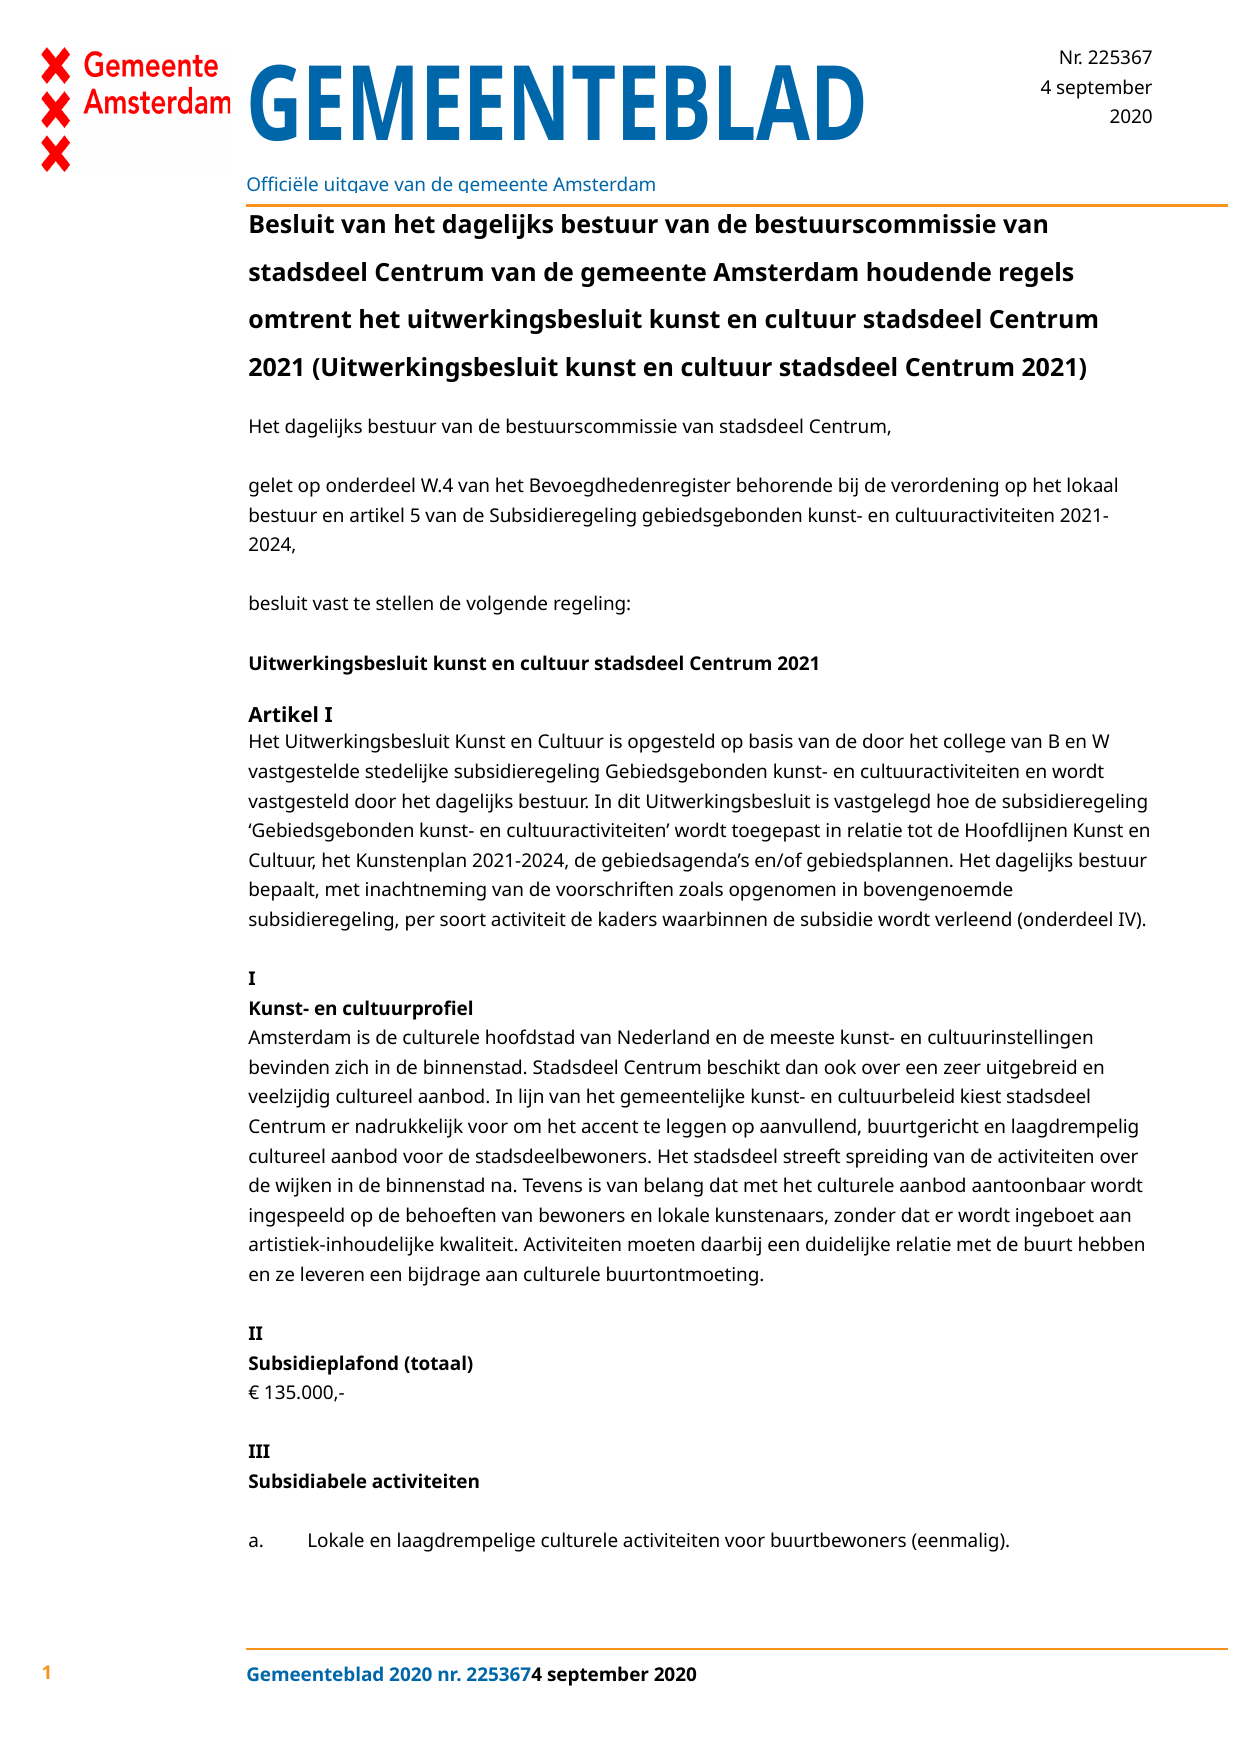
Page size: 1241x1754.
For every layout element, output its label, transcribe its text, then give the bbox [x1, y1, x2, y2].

text III [248, 1439, 1152, 1464]
text € 135.000,- [248, 1379, 1152, 1405]
text Kunst- en cultuurprofiel [248, 995, 1152, 1021]
text Subsidiabele activiteiten [248, 1468, 1152, 1494]
text gelet op onderdeel W.4 van het Bevoegdhedenregister behorende bij de verordening op het lokaal bestuur en artikel 5 van de Subsidieregeling gebiedsgebonden kunst- en cultuuractiviteiten 2021-2024, [248, 472, 1152, 557]
text besluit vast te stellen de volgende regeling: [248, 591, 1152, 616]
text II [248, 1320, 1152, 1346]
text Het Uitwerkingsbesluit Kunst en Cultuur is opgesteld op basis van de door het college van B en W vastgestelde stedelijke subsidieregeling Gebiedsgebonden kunst- en cultuuractiviteiten en wordt vastgesteld door het dagelijks bestuur. In dit Uitwerkingsbesluit is vastgelegd hoe de subsidieregeling ‘Gebiedsgebonden kunst- en cultuuractiviteiten’ wordt toegepast in relatie tot de Hoofdlijnen Kunst en Cultuur, het Kunstenplan 2021-2024, de gebiedsagenda’s en/of gebiedsplannen. Het dagelijks bestuur bepaalt, met inachtneming van de voorschriften zoals opgenomen in bovengenoemde subsidieregeling, per soort activiteit de kaders waarbinnen de subsidie wordt verleend (onderdeel IV). [248, 729, 1152, 932]
picture [41, 47, 231, 172]
text Subsidieplafond (totaal) [248, 1350, 1152, 1376]
text Besluit van het dagelijks bestuur van de bestuurscommissie van stadsdeel Centrum van de gemeente Amsterdam houdende regels omtrent het uitwerkingsbesluit kunst en cultuur stadsdeel Centrum 2021 (Uitwerkingsbesluit kunst en cultuur stadsdeel Centrum 2021) [248, 207, 1152, 384]
text I [248, 965, 1152, 991]
list Lokale en laagdrempelige culturele activiteiten voor buurtbewoners (eenmalig). [248, 1527, 1152, 1553]
text Uitwerkingsbesluit kunst en cultuur stadsdeel Centrum 2021 [248, 650, 1152, 676]
text Het dagelijks bestuur van de bestuurscommissie van stadsdeel Centrum, [248, 413, 1152, 439]
text Artikel I [248, 700, 1152, 729]
text Amsterdam is de culturele hoofdstad van Nederland en de meeste kunst- en cultuurinstellingen bevinden zich in de binnenstad. Stadsdeel Centrum beschikt dan ook over een zeer uitgebreid en veelzijdig cultureel aanbod. In lijn van het gemeentelijke kunst- en cultuurbeleid kiest stadsdeel Centrum er nadrukkelijk voor om het accent te leggen op aanvullend, buurtgericht en laagdrempelig cultureel aanbod voor de stadsdeelbewoners. Het stadsdeel streeft spreiding van de activiteiten over de wijken in de binnenstad na. Tevens is van belang dat met het culturele aanbod aantoonbaar wordt ingespeeld op de behoeften van bewoners en lokale kunstenaars, zonder dat er wordt ingeboet aan artistiek-inhoudelijke kwaliteit. Activiteiten moeten daarbij een duidelijke relatie met de buurt hebben en ze leveren een bijdrage aan culturele buurtontmoeting. [248, 1024, 1152, 1287]
